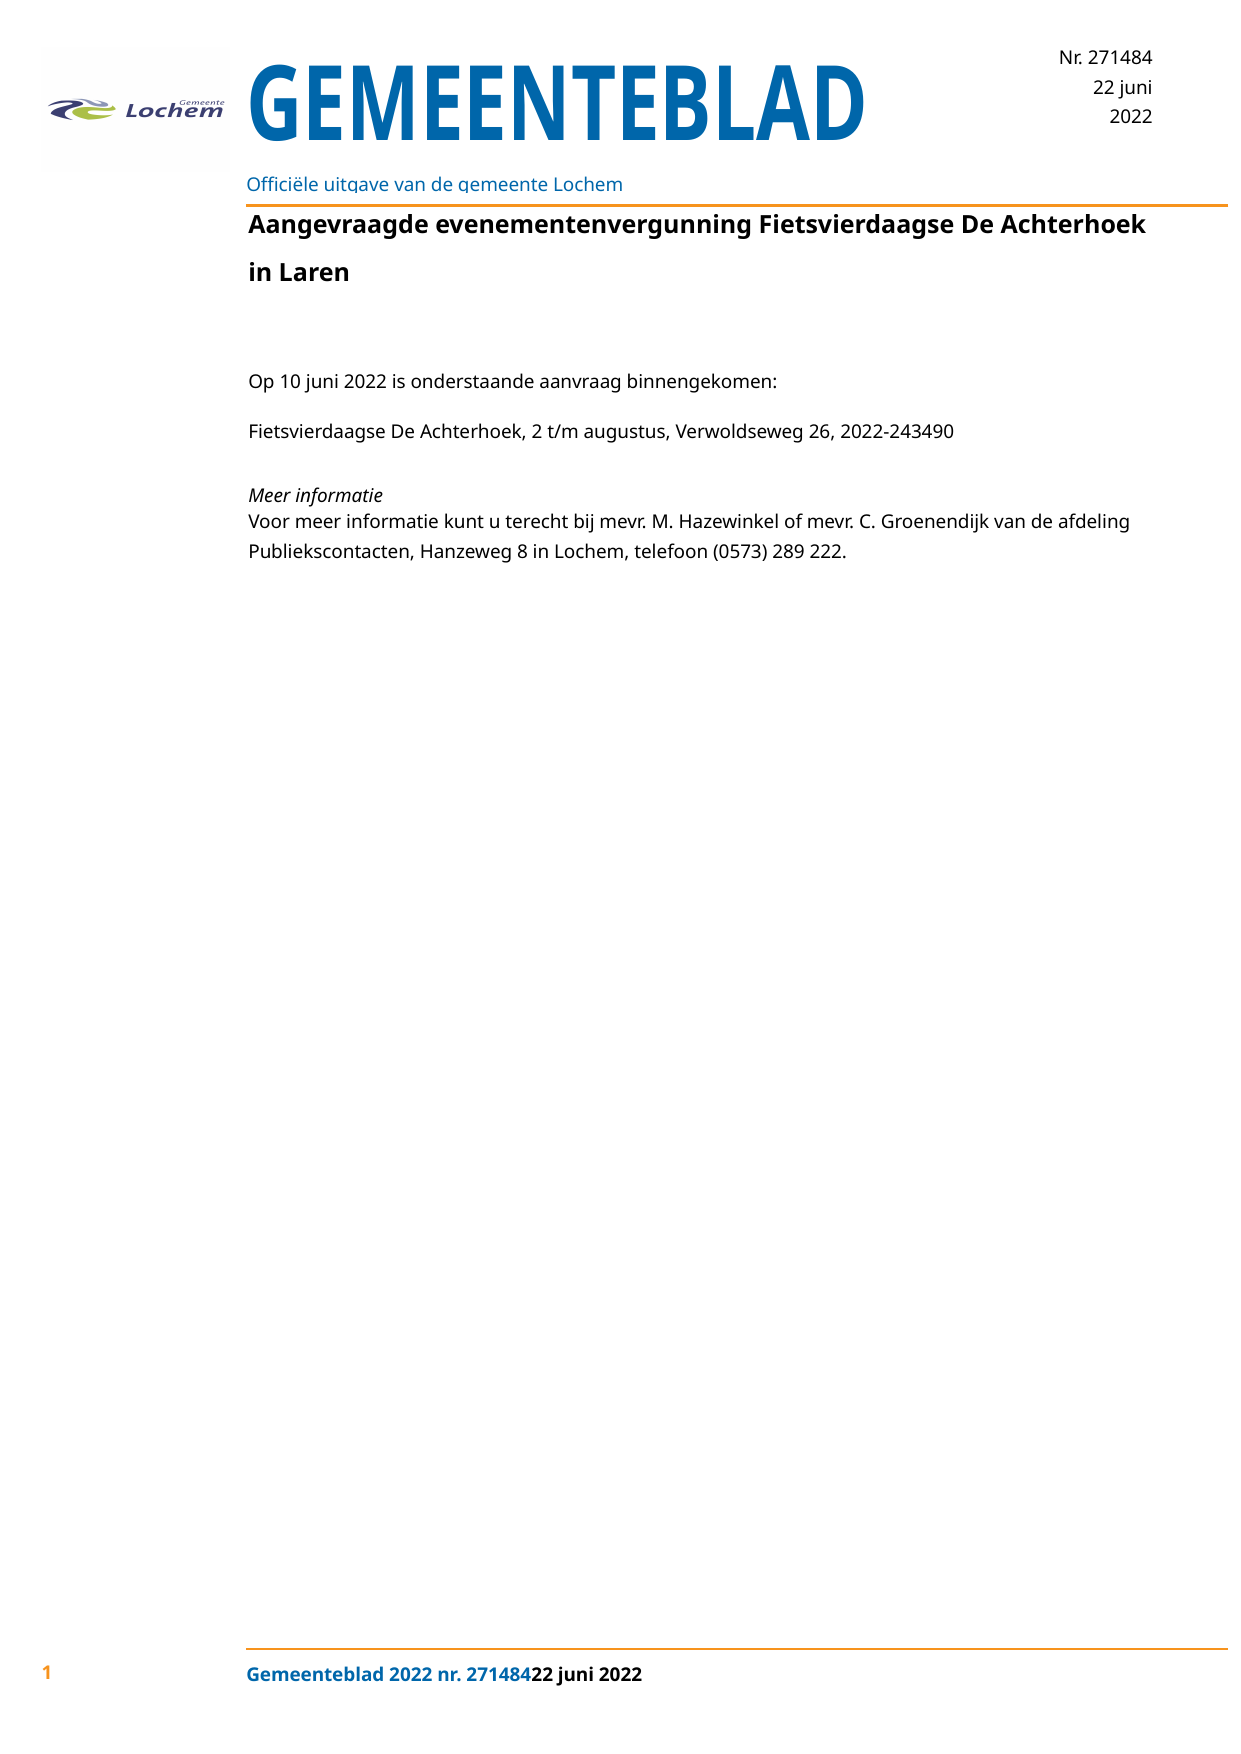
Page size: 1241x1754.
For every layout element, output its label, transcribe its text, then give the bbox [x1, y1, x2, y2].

text Aangevraagde evenementenvergunning Fietsvierdaagse De Achterhoek in Laren [248, 207, 1152, 288]
picture [41, 47, 231, 172]
text Meer informatie [248, 483, 1152, 508]
text Fietsvierdaagse De Achterhoek, 2 t/m augustus, Verwoldseweg 26, 2022-243490 [248, 419, 1152, 444]
text Voor meer informatie kunt u terecht bij mevr. M. Hazewinkel of mevr. C. Groenendijk van de afdeling Publiekscontacten, Hanzeweg 8 in Lochem, telefoon (0573) 289 222. [248, 508, 1152, 564]
text Op 10 juni 2022 is onderstaande aanvraag binnengekomen: [248, 368, 1152, 394]
